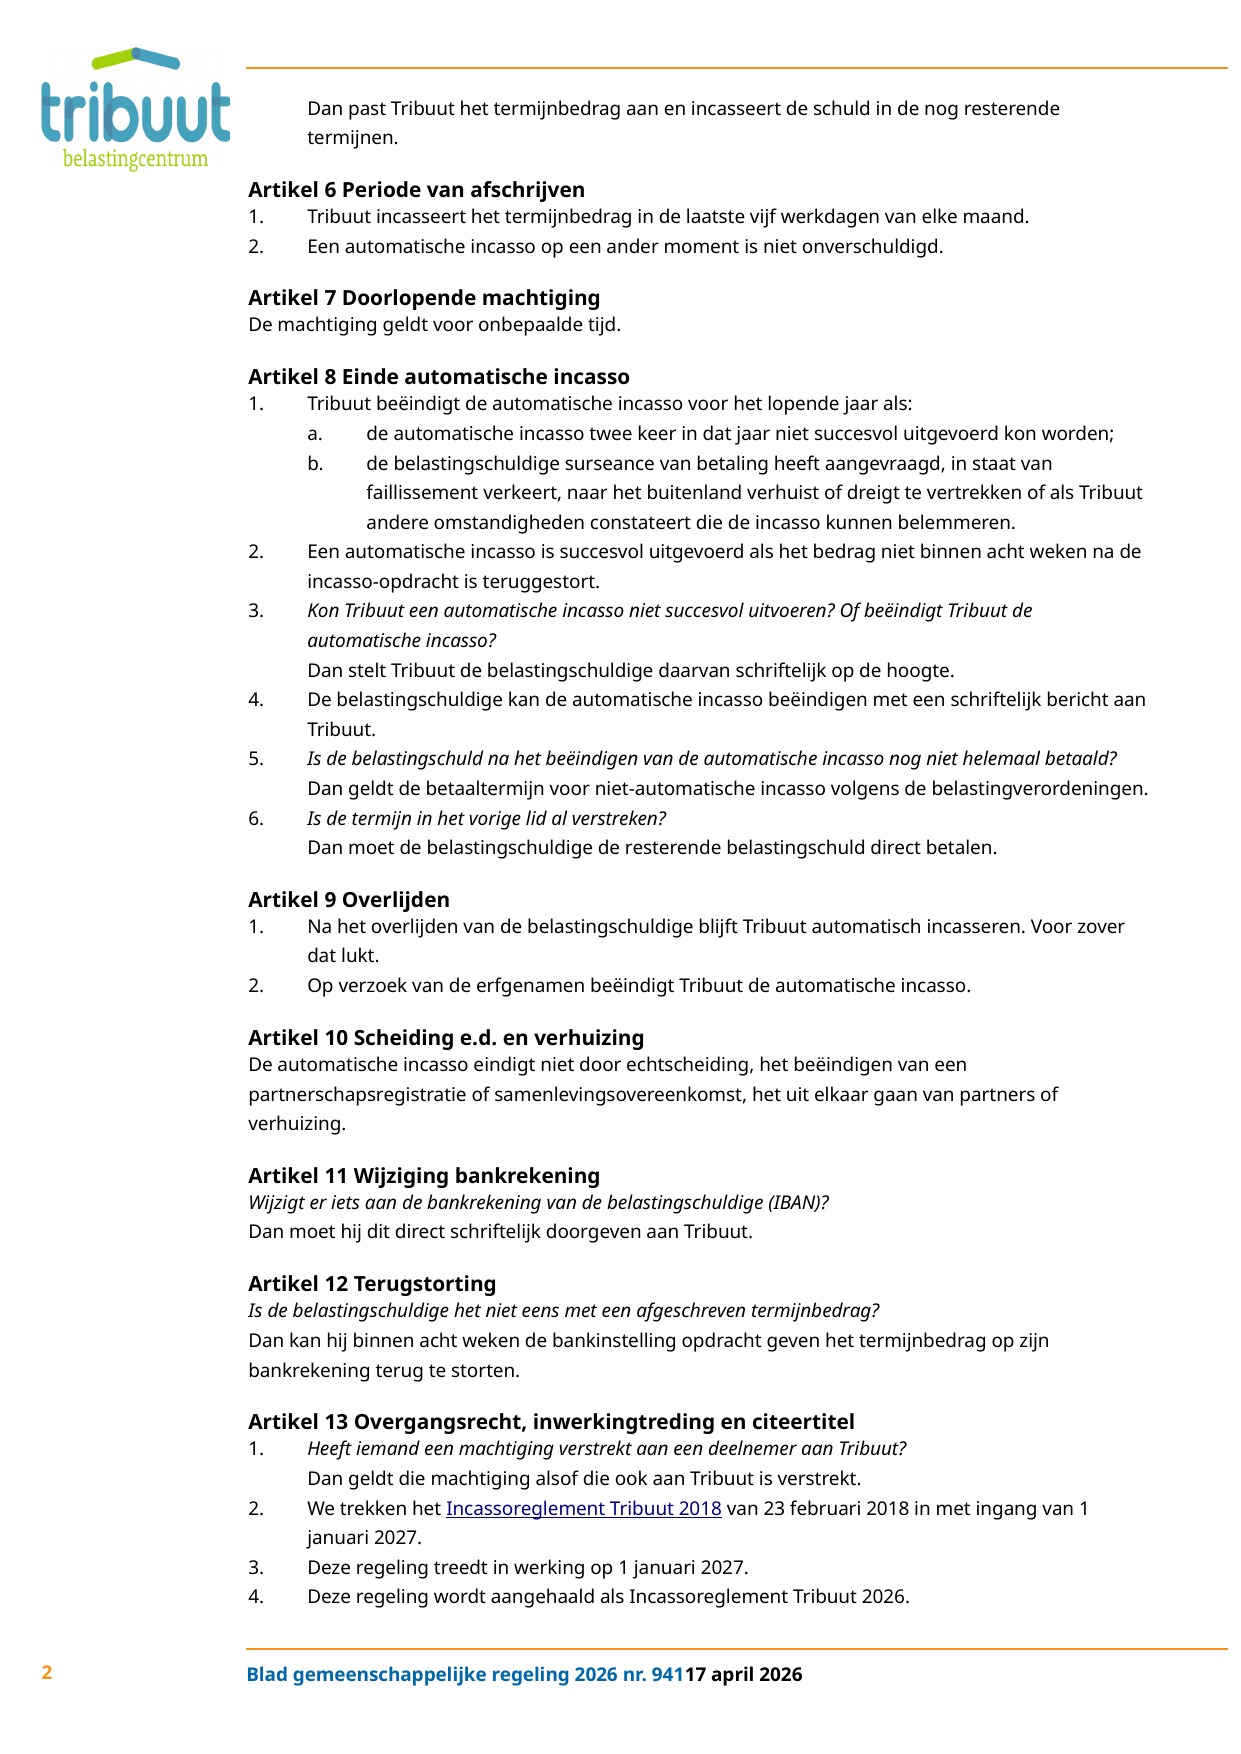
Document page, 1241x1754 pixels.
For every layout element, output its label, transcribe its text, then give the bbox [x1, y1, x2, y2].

list Is de termijn in het vorige lid al verstreken? [248, 805, 1152, 830]
list Kon Tribuut een automatische incasso niet succesvol uitvoeren? Of beëindigt Tribuut de automatische incasso? [248, 598, 1152, 653]
list Is de belastingschuld na het beëindigen van de automatische incasso nog niet helemaal betaald? [248, 746, 1152, 771]
list Tribuut incasseert het termijnbedrag in de laatste vijf werkdagen van elke maand. [248, 203, 1152, 229]
list Deze regeling treedt in werking op 1 januari 2027. [248, 1554, 1152, 1580]
list Dan geldt de betaaltermijn voor niet-automatische incasso volgens de belastingverordeningen. [248, 775, 1152, 801]
list Dan stelt Tribuut de belastingschuldige daarvan schriftelijk op de hoogte. [248, 657, 1152, 682]
text De machtiging geldt voor onbepaalde tijd. [248, 312, 1152, 337]
list Deze regeling wordt aangehaald als Incassoreglement Tribuut 2026. [248, 1583, 1152, 1609]
text Is de belastingschuldige het niet eens met een afgeschreven termijnbedrag? [248, 1298, 1152, 1323]
text Artikel 12 Terugstorting [248, 1269, 1152, 1298]
list de belastingschuldige surseance van betaling heeft aangevraagd, in staat van faillissement verkeert, naar het buitenland verhuist of dreigt te vertrekken of als Tribuut andere omstandigheden constateert die de incasso kunnen belemmeren. [307, 450, 1152, 534]
list de automatische incasso twee keer in dat jaar niet succesvol uitgevoerd kon worden; [307, 420, 1152, 446]
list Een automatische incasso is succesvol uitgevoerd als het bedrag niet binnen acht weken na de incasso-opdracht is teruggestort. [248, 538, 1152, 594]
text De automatische incasso eindigt niet door echtscheiding, het beëindigen van een partnerschapsregistratie of samenlevingsovereenkomst, het uit elkaar gaan van partners of verhuizing. [248, 1051, 1152, 1136]
text Artikel 7 Doorlopende machtiging [248, 283, 1152, 312]
text Artikel 11 Wijziging bankrekening [248, 1161, 1152, 1189]
list Dan geldt die machtiging alsof die ook aan Tribuut is verstrekt. [248, 1465, 1152, 1491]
list Een automatische incasso op een ander moment is niet onverschuldigd. [248, 233, 1152, 258]
list De belastingschuldige kan de automatische incasso beëindigen met een schriftelijk bericht aan Tribuut. [248, 686, 1152, 742]
text Artikel 9 Overlijden [248, 885, 1152, 913]
text Dan kan hij binnen acht weken de bankinstelling opdracht geven het termijnbedrag op zijn bankrekening terug te storten. [248, 1327, 1152, 1382]
list Dan moet de belastingschuldige de resterende belastingschuld direct betalen. [248, 834, 1152, 860]
list Heeft iemand een machtiging verstrekt aan een deelnemer aan Tribuut? [248, 1436, 1152, 1461]
list Dan past Tribuut het termijnbedrag aan en incasseert de schuld in de nog resterende termijnen. [248, 95, 1152, 150]
list Tribuut beëindigt de automatische incasso voor het lopende jaar als: [248, 391, 1152, 416]
text Wijzigt er iets aan de bankrekening van de belastingschuldige (IBAN)? [248, 1189, 1152, 1215]
text Artikel 13 Overgangsrecht, inwerkingtreding en citeertitel [248, 1407, 1152, 1436]
list Na het overlijden van de belastingschuldige blijft Tribuut automatisch incasseren. Voor zover dat lukt. [248, 913, 1152, 968]
text Dan moet hij dit direct schriftelijk doorgeven aan Tribuut. [248, 1219, 1152, 1244]
text Artikel 10 Scheiding e.d. en verhuizing [248, 1023, 1152, 1051]
text Artikel 6 Periode van afschrijven [248, 175, 1152, 203]
list Op verzoek van de erfgenamen beëindigt Tribuut de automatische incasso. [248, 972, 1152, 998]
picture [41, 47, 231, 172]
list We trekken het Incassoreglement Tribuut 2018 van 23 februari 2018 in met ingang van 1 januari 2027. [248, 1495, 1152, 1550]
text Artikel 8 Einde automatische incasso [248, 362, 1152, 391]
